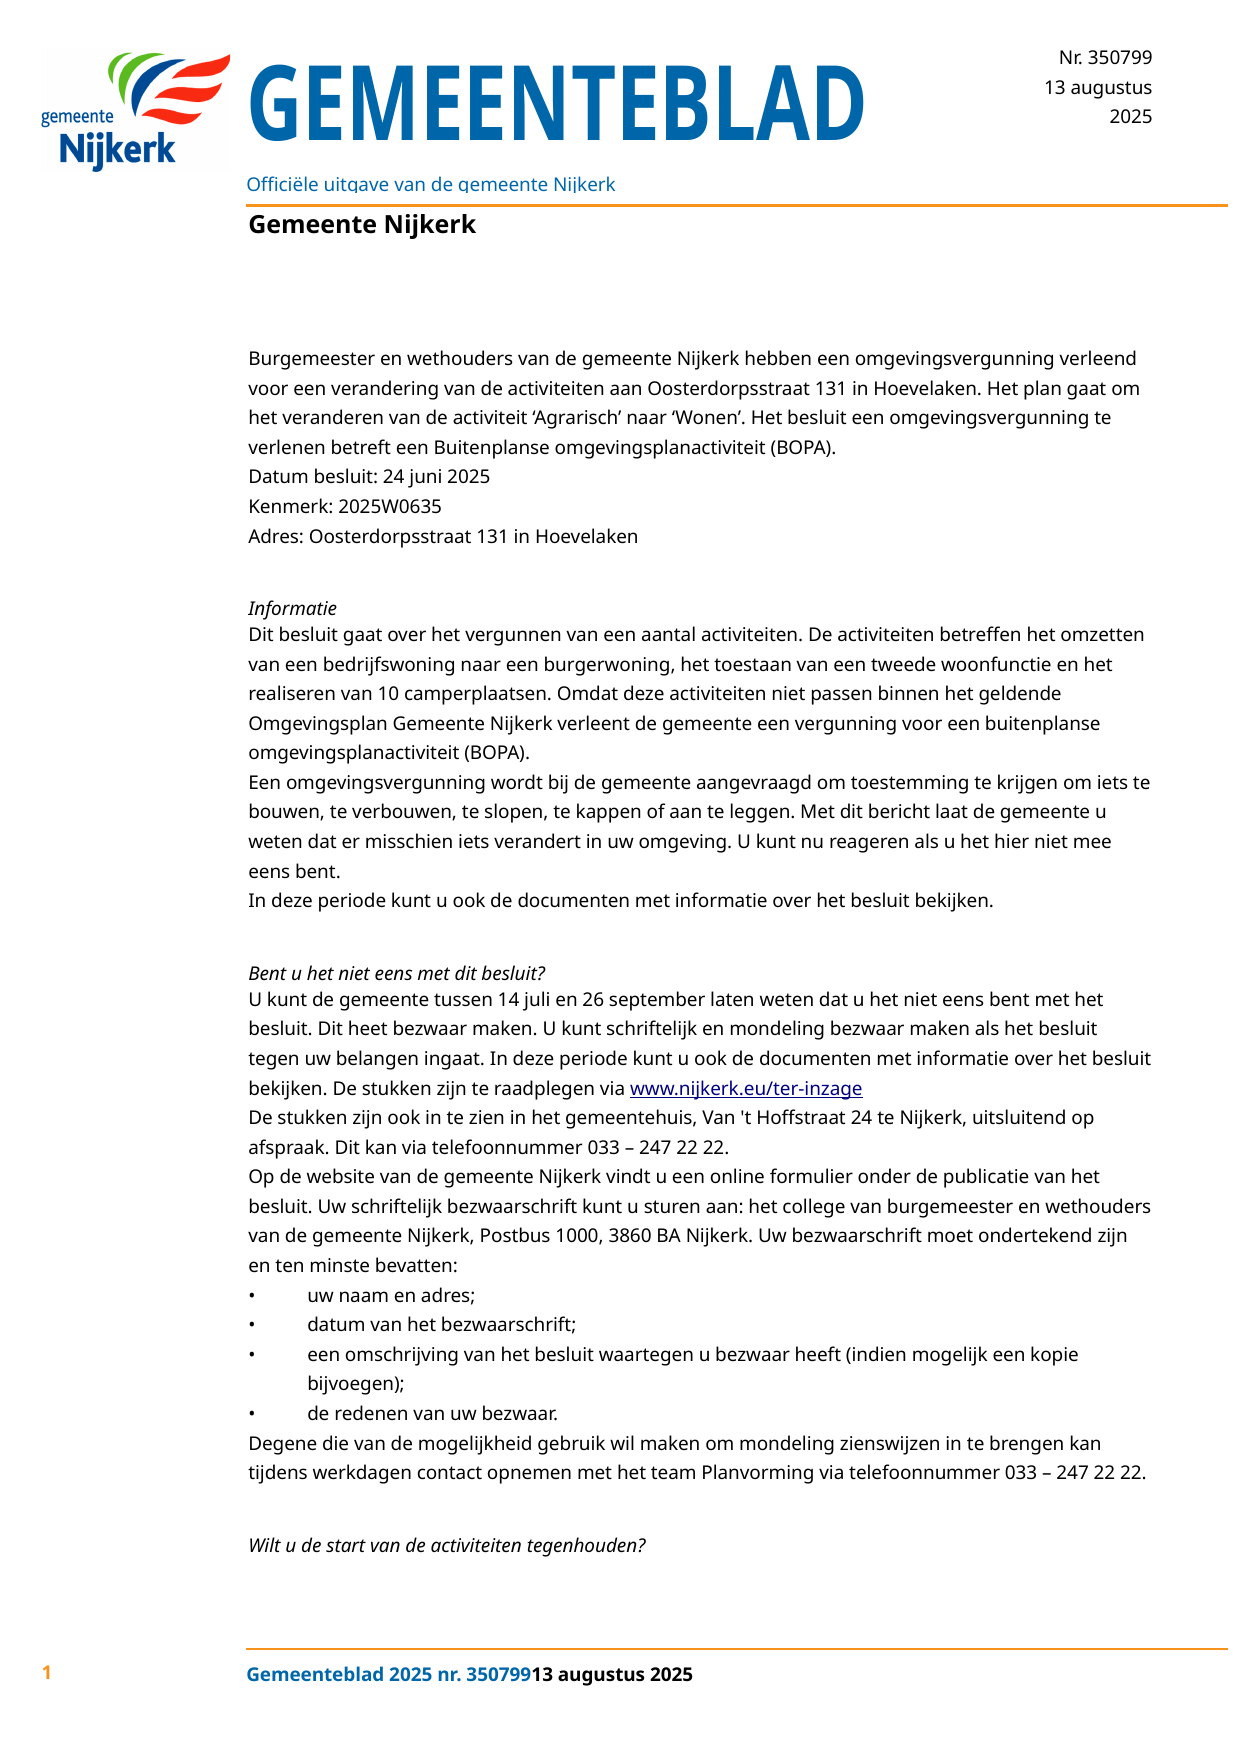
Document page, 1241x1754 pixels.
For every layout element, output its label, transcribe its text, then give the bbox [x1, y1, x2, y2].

list een omschrijving van het besluit waartegen u bezwaar heeft (indien mogelijk een kopie bijvoegen); [248, 1341, 1152, 1396]
text Degene die van de mogelijkheid gebruik wil maken om mondeling zienswijzen in te brengen kan tijdens werkdagen contact opnemen met het team Planvorming via telefoonnummer 033 – 247 22 22. [248, 1430, 1152, 1485]
text Informatie [248, 596, 1152, 621]
list uw naam en adres; [248, 1282, 1152, 1307]
text Een omgevingsvergunning wordt bij de gemeente aangevraagd om toestemming te krijgen om iets te bouwen, te verbouwen, te slopen, te kappen of aan te leggen. Met dit bericht laat de gemeente u weten dat er misschien iets verandert in uw omgeving. U kunt nu reageren als u het hier niet mee eens bent. [248, 769, 1152, 884]
picture [41, 47, 231, 172]
text Kenmerk: 2025W0635 [248, 493, 1152, 519]
text Datum besluit: 24 juni 2025 [248, 464, 1152, 489]
text Wilt u de start van de activiteiten tegenhouden? [248, 1532, 1152, 1558]
list de redenen van uw bezwaar. [248, 1400, 1152, 1426]
text Gemeente Nijkerk [248, 207, 1152, 241]
text In deze periode kunt u ook de documenten met informatie over het besluit bekijken. [248, 887, 1152, 913]
text U kunt de gemeente tussen 14 juli en 26 september laten weten dat u het niet eens bent met het besluit. Dit heet bezwaar maken. U kunt schriftelijk en mondeling bezwaar maken als het besluit tegen uw belangen ingaat. In deze periode kunt u ook de documenten met informatie over het besluit bekijken. De stukken zijn te raadplegen via www.nijkerk.eu/ter-inzage [248, 986, 1152, 1100]
text Op de website van de gemeente Nijkerk vindt u een online formulier onder de publicatie van het besluit. Uw schriftelijk bezwaarschrift kunt u sturen aan: het college van burgemeester en wethouders van de gemeente Nijkerk, Postbus 1000, 3860 BA Nijkerk. Uw bezwaarschrift moet ondertekend zijn en ten minste bevatten: [248, 1163, 1152, 1278]
text Dit besluit gaat over het vergunnen van een aantal activiteiten. De activiteiten betreffen het omzetten van een bedrijfswoning naar een burgerwoning, het toestaan van een tweede woonfunctie en het realiseren van 10 camperplaatsen. Omdat deze activiteiten niet passen binnen het geldende Omgevingsplan Gemeente Nijkerk verleent de gemeente een vergunning voor een buitenplanse omgevingsplanactiviteit (BOPA). [248, 621, 1152, 765]
text De stukken zijn ook in te zien in het gemeentehuis, Van 't Hoffstraat 24 te Nijkerk, uitsluitend op afspraak. Dit kan via telefoonnummer 033 – 247 22 22. [248, 1104, 1152, 1159]
text Burgemeester en wethouders van de gemeente Nijkerk hebben een omgevingsvergunning verleend voor een verandering van de activiteiten aan Oosterdorpsstraat 131 in Hoevelaken. Het plan gaat om het veranderen van de activiteit ‘Agrarisch’ naar ‘Wonen’. Het besluit een omgevingsvergunning te verlenen betreft een Buitenplanse omgevingsplanactiviteit (BOPA). [248, 345, 1152, 460]
list datum van het bezwaarschrift; [248, 1311, 1152, 1337]
text Adres: Oosterdorpsstraat 131 in Hoevelaken [248, 523, 1152, 548]
text Bent u het niet eens met dit besluit? [248, 960, 1152, 986]
